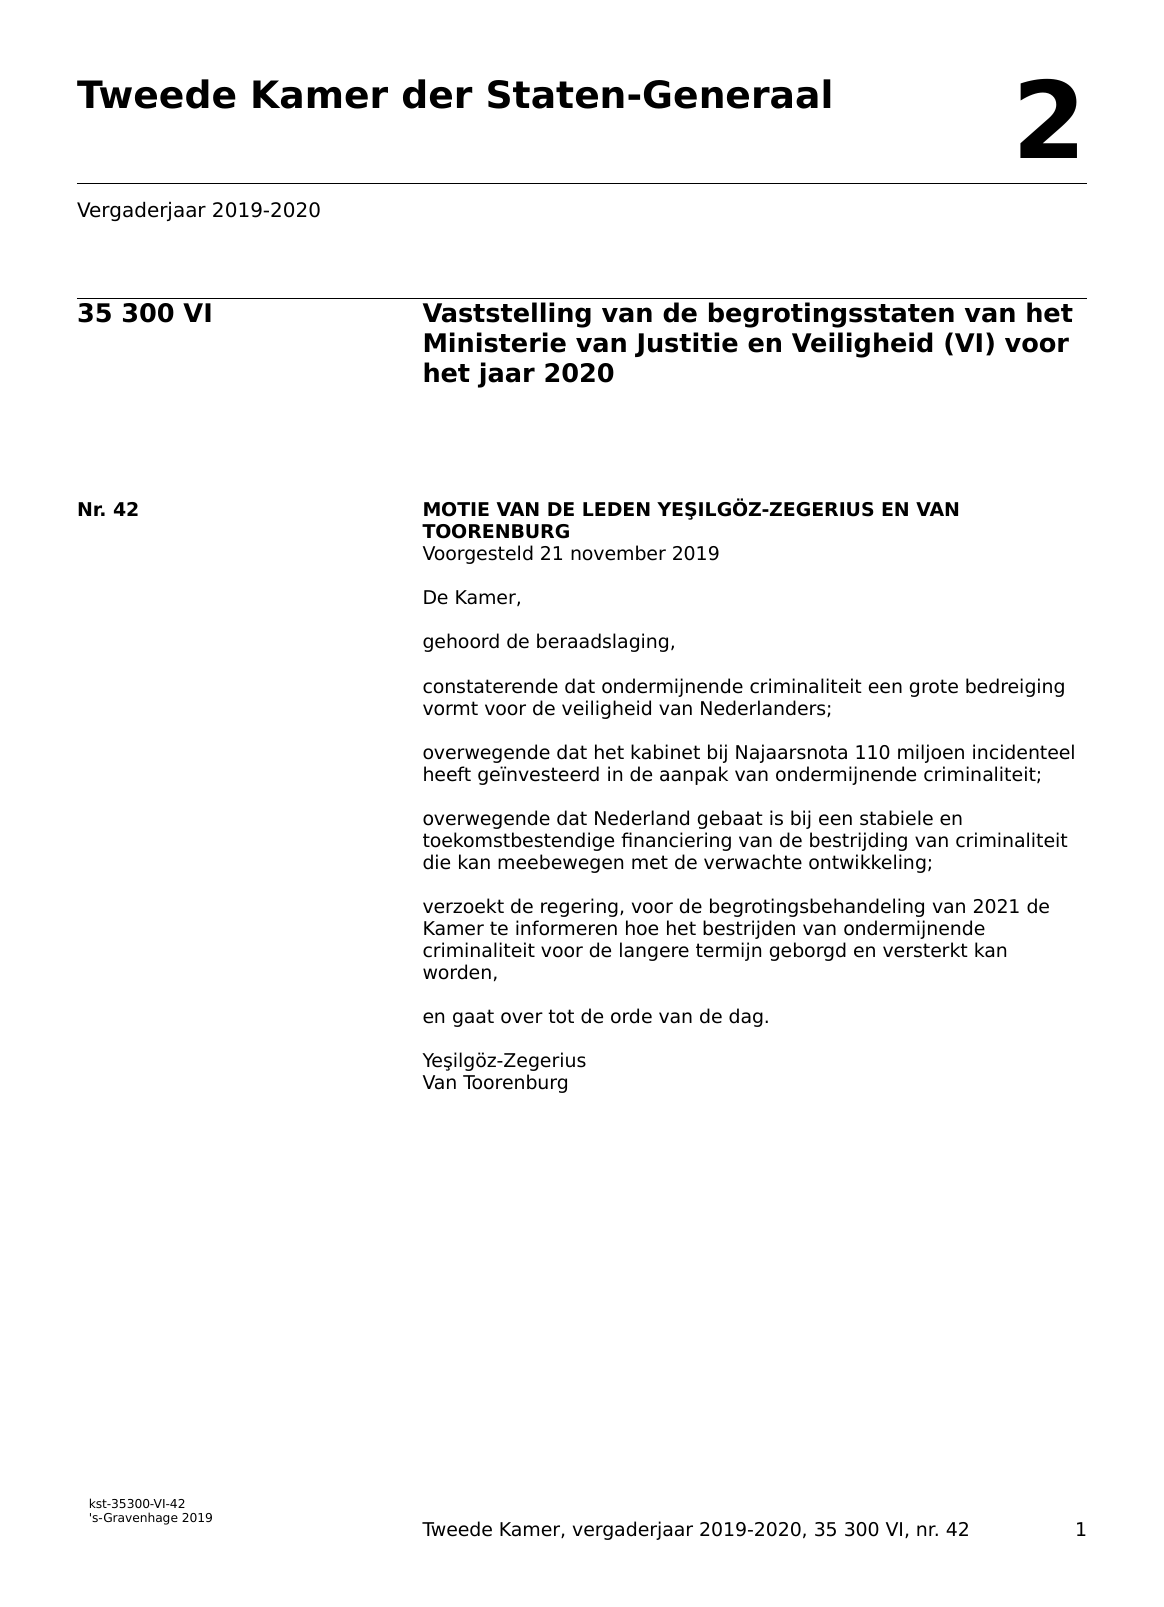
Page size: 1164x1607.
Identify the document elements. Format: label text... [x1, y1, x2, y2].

table_header Tweede Kamer der Staten-Generaal [77, 59, 886, 183]
text overwegende dat Nederland gebaat is bij een stabiele en toekomstbestendige financiering van de bestrijding van criminaliteit die kan meebewegen met de verwachte ontwikkeling; [422, 808, 1087, 874]
subtitle Nr. 42 MOTIE VAN DE LEDEN YEŞILGÖZ-ZEGERIUS EN VAN TOORENBURG [77, 499, 1087, 543]
text overwegende dat het kabinet bij Najaarsnota 110 miljoen incidenteel heeft geïnvesteerd in de aanpak van ondermijnende criminaliteit; [422, 742, 1087, 786]
text Van Toorenburg [422, 1072, 1087, 1094]
text gehoord de beraadslaging, [422, 631, 1087, 653]
text en gaat over tot de orde van de dag. [422, 1006, 1087, 1028]
text 's-Gravenhage 2019 [88, 1511, 323, 1525]
subtitle 35 300 VI Vaststelling van de begrotingsstaten van het Ministerie van Justitie en Veiligheid (VI) voor het jaar 2020 [77, 299, 1087, 388]
text kst-35300-VI-42 [88, 1497, 323, 1511]
text De Kamer, [422, 587, 1087, 609]
text constaterende dat ondermijnende criminaliteit een grote bedreiging vormt voor de veiligheid van Nederlanders; [422, 676, 1087, 719]
table_header 2 [886, 59, 1087, 183]
text Yeşilgöz-Zegerius [422, 1050, 1087, 1072]
table_cell Vergaderjaar 2019-2020 [77, 184, 1087, 298]
text Voorgesteld 21 november 2019 [422, 543, 1087, 565]
text verzoekt de regering, voor de begrotingsbehandeling van 2021 de Kamer te informeren hoe het bestrijden van ondermijnende criminaliteit voor de langere termijn geborgd en versterkt kan worden, [422, 896, 1087, 984]
